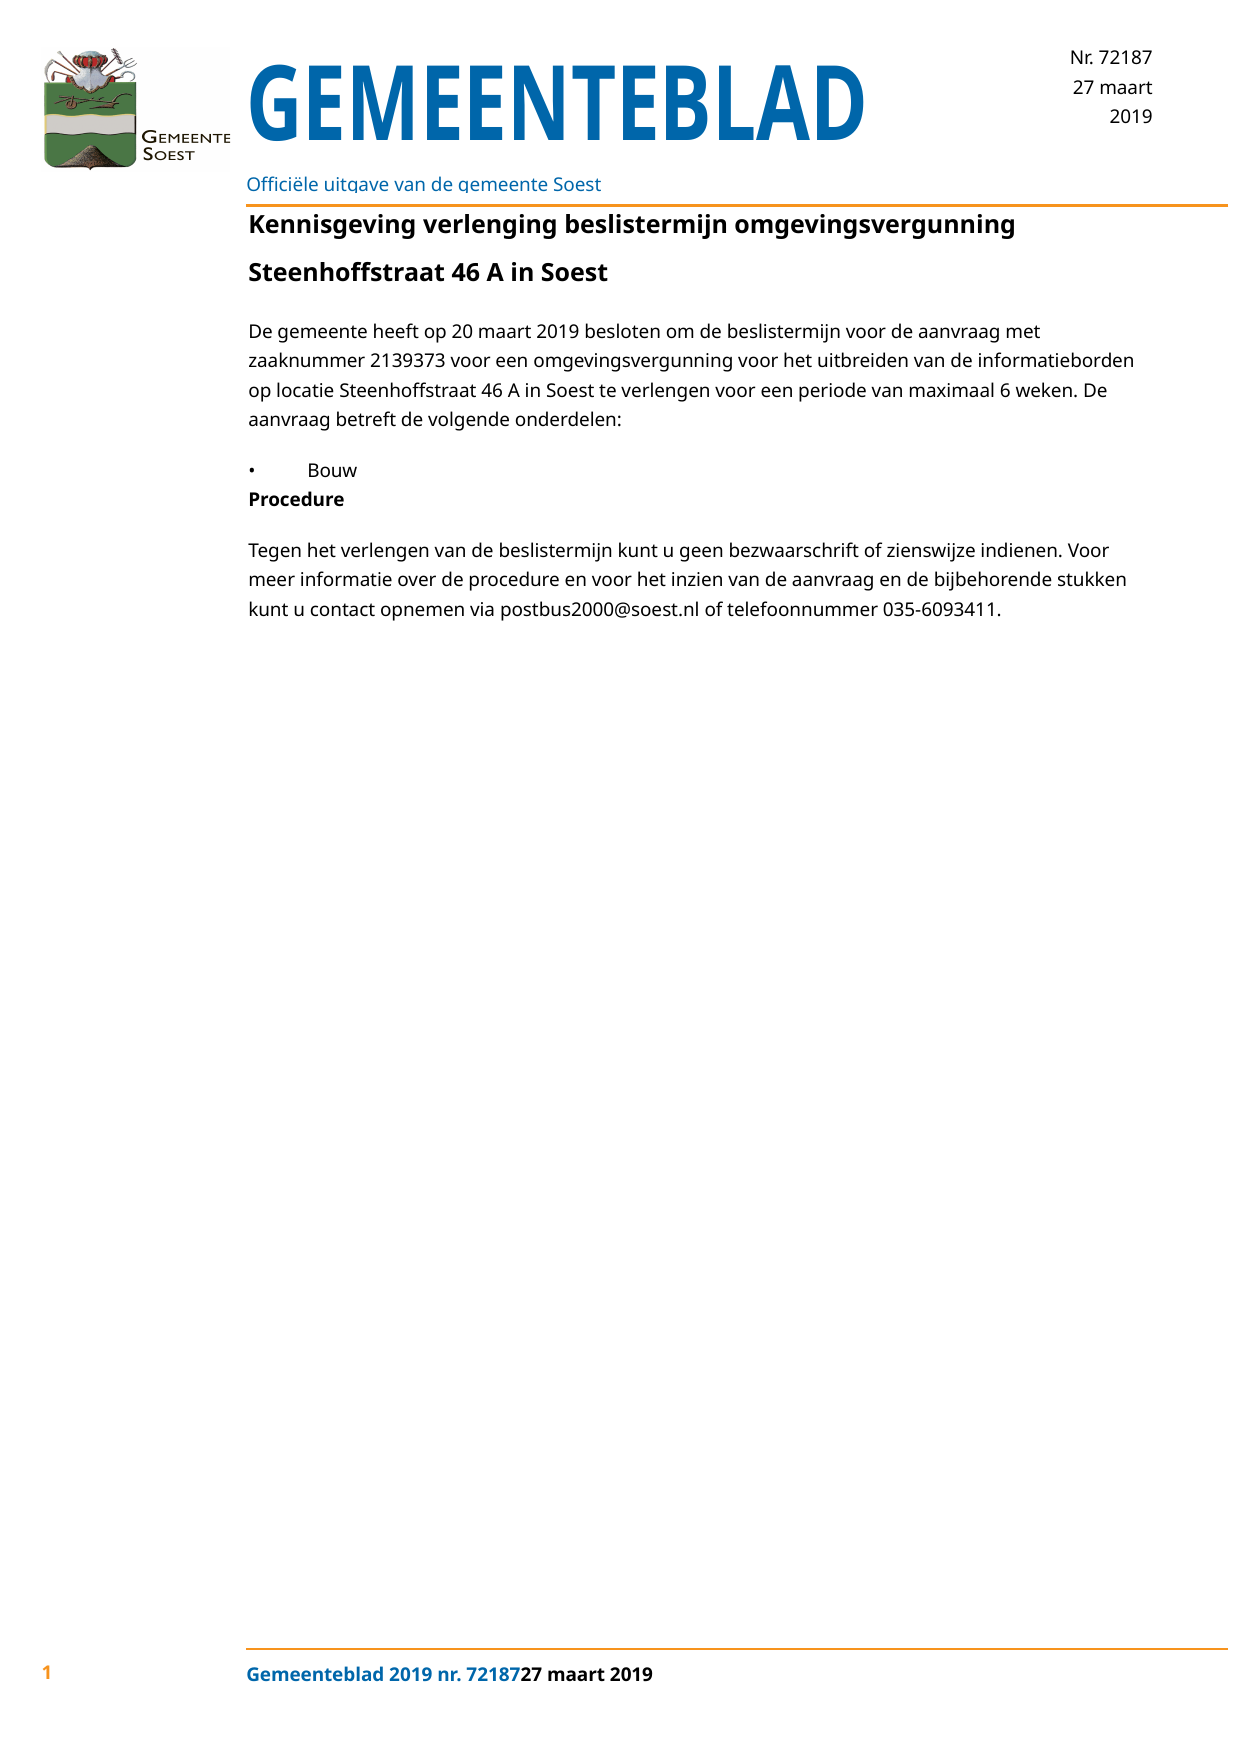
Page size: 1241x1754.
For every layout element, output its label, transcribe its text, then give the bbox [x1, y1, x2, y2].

text Procedure [248, 487, 1152, 512]
picture [41, 47, 231, 172]
text De gemeente heeft op 20 maart 2019 besloten om de beslistermijn voor de aanvraag met zaaknummer 2139373 voor een omgevingsvergunning voor het uitbreiden van de informatieborden op locatie Steenhoffstraat 46 A in Soest te verlengen voor een periode van maximaal 6 weken. De aanvraag betreft de volgende onderdelen: [248, 318, 1152, 432]
list Bouw [248, 457, 1152, 483]
text Kennisgeving verlenging beslistermijn omgevingsvergunning Steenhoffstraat 46 A in Soest [248, 207, 1152, 288]
text Tegen het verlengen van de beslistermijn kunt u geen bezwaarschrift of zienswijze indienen. Voor meer informatie over de procedure en voor het inzien van de aanvraag en de bijbehorende stukken kunt u contact opnemen via postbus2000@soest.nl of telefoonnummer 035-6093411. [248, 537, 1152, 622]
